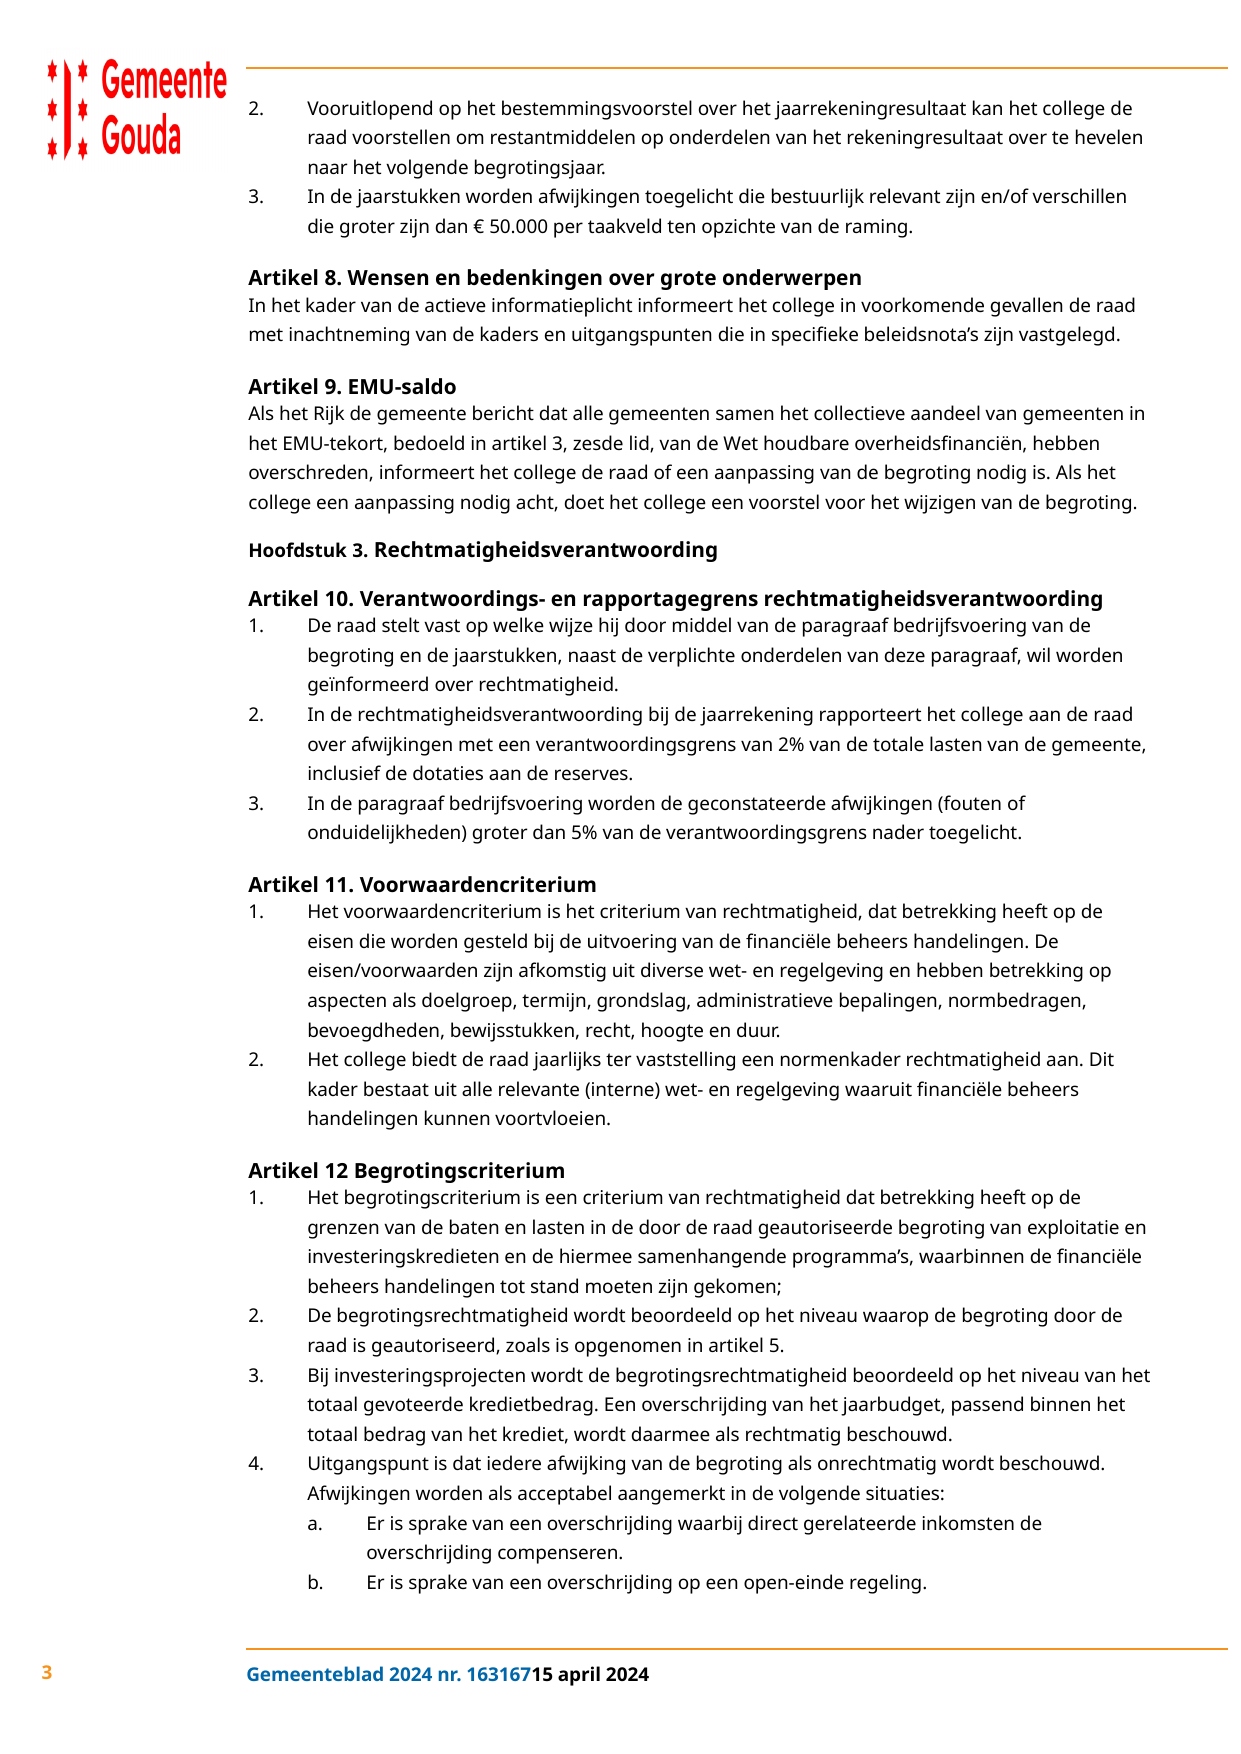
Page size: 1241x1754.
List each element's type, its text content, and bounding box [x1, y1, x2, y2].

text Artikel 11. Voorwaardencriterium [248, 870, 1152, 898]
list In de paragraaf bedrijfsvoering worden de geconstateerde afwijkingen (fouten of onduidelijkheden) groter dan 5% van de verantwoordingsgrens nader toegelicht. [248, 790, 1152, 845]
list Er is sprake van een overschrijding waarbij direct gerelateerde inkomsten de overschrijding compenseren. [307, 1510, 1152, 1565]
list In de jaarstukken worden afwijkingen toegelicht die bestuurlijk relevant zijn en/of verschillen die groter zijn dan € 50.000 per taakveld ten opzichte van de raming. [248, 183, 1152, 239]
text Artikel 9. EMU-saldo [248, 372, 1152, 400]
list Bij investeringsprojecten wordt de begrotingsrechtmatigheid beoordeeld op het niveau van het totaal gevoteerde kredietbedrag. Een overschrijding van het jaarbudget, passend binnen het totaal bedrag van het krediet, wordt daarmee als rechtmatig beschouwd. [248, 1362, 1152, 1447]
text Artikel 8. Wensen en bedenkingen over grote onderwerpen [248, 263, 1152, 292]
list Uitgangspunt is dat iedere afwijking van de begroting als onrechtmatig wordt beschouwd. Afwijkingen worden als acceptabel aangemerkt in de volgende situaties: [248, 1451, 1152, 1506]
list Het college biedt de raad jaarlijks ter vaststelling een normenkader rechtmatigheid aan. Dit kader bestaat uit alle relevante (interne) wet- en regelgeving waaruit financiële beheers handelingen kunnen voortvloeien. [248, 1046, 1152, 1131]
picture [41, 47, 231, 172]
text Hoofdstuk 3. Rechtmatigheidsverantwoording [248, 535, 1152, 563]
text Artikel 12 Begrotingscriterium [248, 1156, 1152, 1184]
list De raad stelt vast op welke wijze hij door middel van de paragraaf bedrijfsvoering van de begroting en de jaarstukken, naast de verplichte onderdelen van deze paragraaf, wil worden geïnformeerd over rechtmatigheid. [248, 612, 1152, 697]
text In het kader van de actieve informatieplicht informeert het college in voorkomende gevallen de raad met inachtneming van de kaders en uitgangspunten die in specifieke beleidsnota’s zijn vastgelegd. [248, 292, 1152, 347]
text Als het Rijk de gemeente bericht dat alle gemeenten samen het collectieve aandeel van gemeenten in het EMU-tekort, bedoeld in artikel 3, zesde lid, van de Wet houdbare overheidsfinanciën, hebben overschreden, informeert het college de raad of een aanpassing van de begroting nodig is. Als het college een aanpassing nodig acht, doet het college een voorstel voor het wijzigen van de begroting. [248, 400, 1152, 515]
list Het begrotingscriterium is een criterium van rechtmatigheid dat betrekking heeft op de grenzen van de baten en lasten in de door de raad geautoriseerde begroting van exploitatie en investeringskredieten en de hiermee samenhangende programma’s, waarbinnen de financiële beheers handelingen tot stand moeten zijn gekomen; [248, 1184, 1152, 1299]
list Het voorwaardencriterium is het criterium van rechtmatigheid, dat betrekking heeft op de eisen die worden gesteld bij de uitvoering van de financiële beheers handelingen. De eisen/voorwaarden zijn afkomstig uit diverse wet- en regelgeving en hebben betrekking op aspecten als doelgroep, termijn, grondslag, administratieve bepalingen, normbedragen, bevoegdheden, bewijsstukken, recht, hoogte en duur. [248, 898, 1152, 1042]
list Er is sprake van een overschrijding op een open-einde regeling. [307, 1569, 1152, 1595]
list In de rechtmatigheidsverantwoording bij de jaarrekening rapporteert het college aan de raad over afwijkingen met een verantwoordingsgrens van 2% van de totale lasten van de gemeente, inclusief de dotaties aan de reserves. [248, 701, 1152, 786]
text Artikel 10. Verantwoordings- en rapportagegrens rechtmatigheidsverantwoording [248, 584, 1152, 612]
list De begrotingsrechtmatigheid wordt beoordeeld op het niveau waarop de begroting door de raad is geautoriseerd, zoals is opgenomen in artikel 5. [248, 1303, 1152, 1358]
list Vooruitlopend op het bestemmingsvoorstel over het jaarrekeningresultaat kan het college de raad voorstellen om restantmiddelen op onderdelen van het rekeningresultaat over te hevelen naar het volgende begrotingsjaar. [248, 95, 1152, 180]
